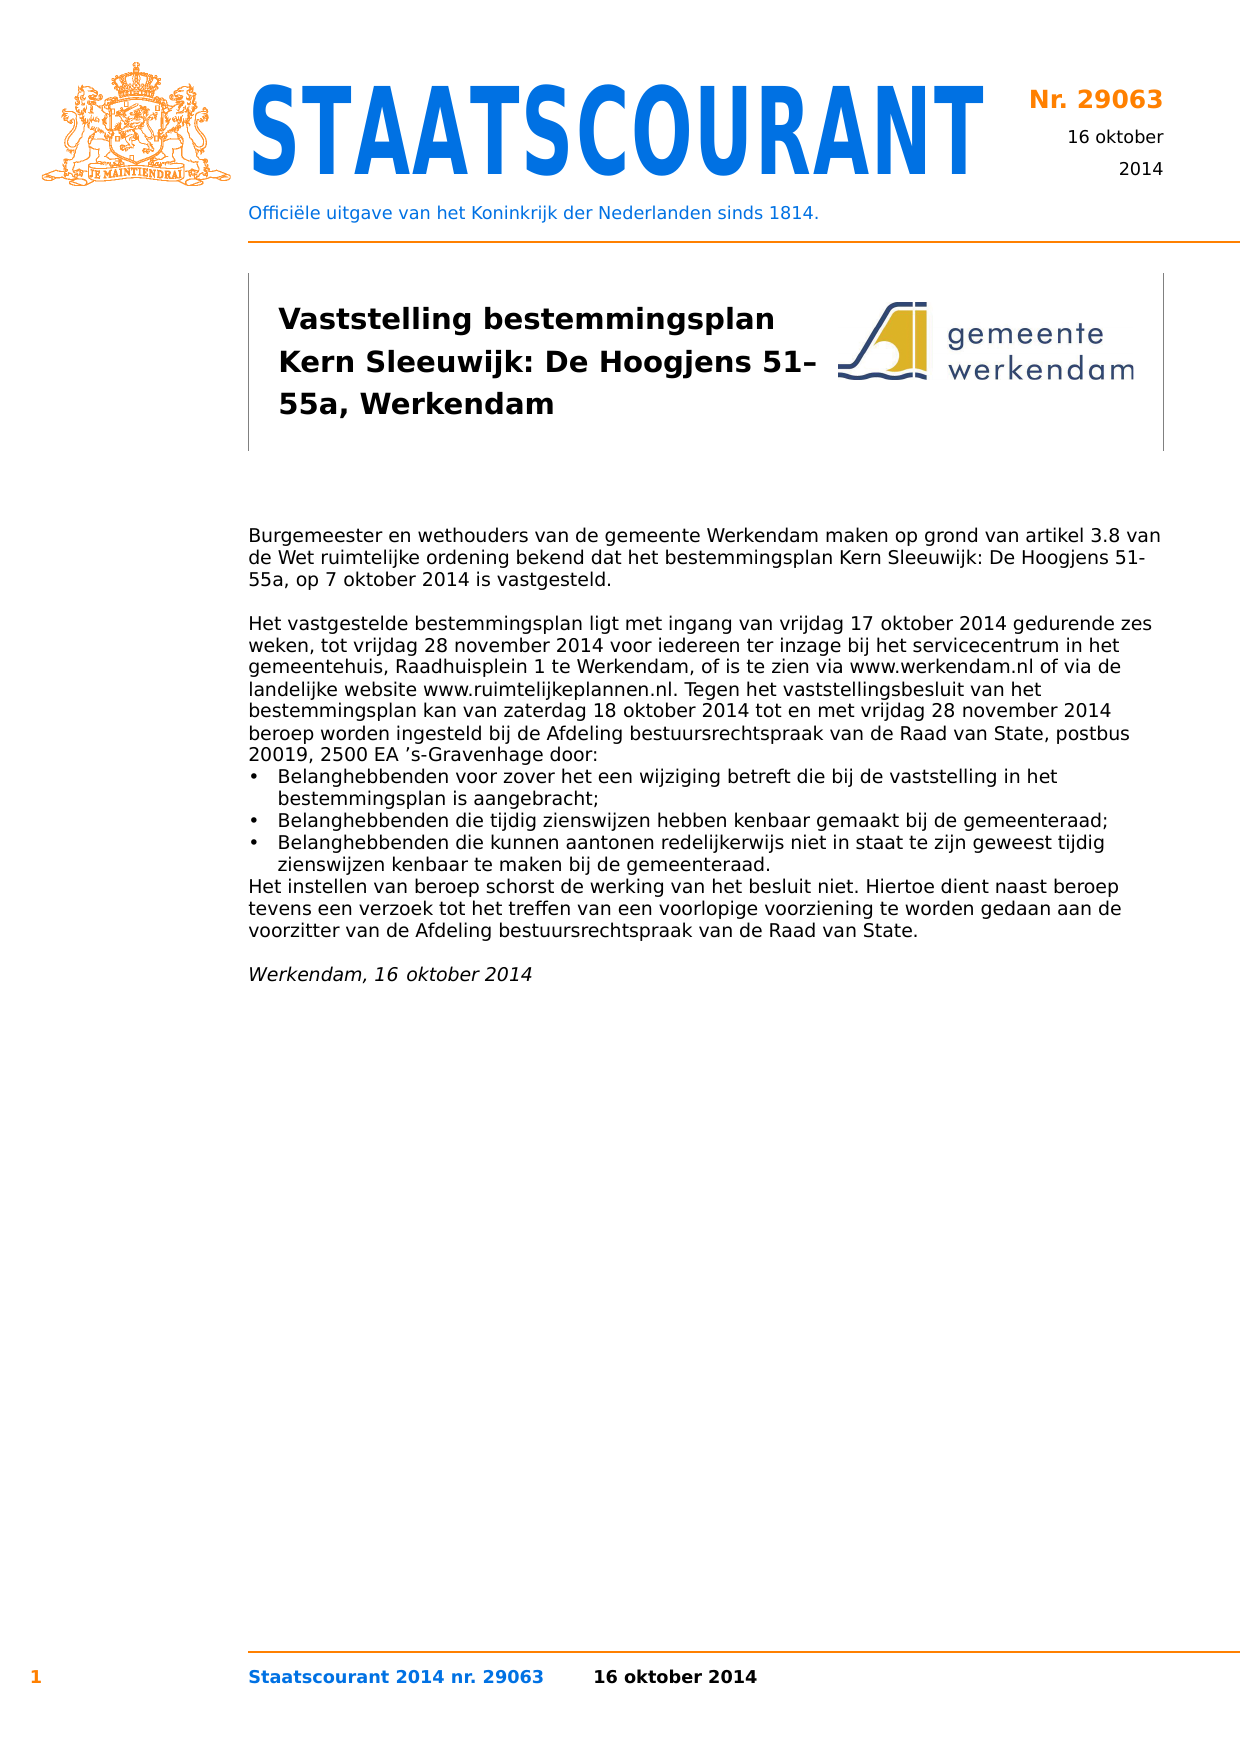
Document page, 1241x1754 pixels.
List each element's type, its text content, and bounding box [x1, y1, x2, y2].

subtitle Vaststelling bestemmingsplan Kern Sleeuwijk: De Hoogjens 51–55a, Werkendam [249, 273, 1163, 451]
table_cell 2014 [998, 153, 1240, 203]
text Het instellen van beroep schorst de werking van het besluit niet. Hiertoe dient naast beroep tevens een verzoek tot het treffen van een voorlopige voorziening te worden gedaan aan de voorzitter van de Afdeling bestuursrechtspraak van de Raad van State. [248, 876, 1163, 942]
text • Belanghebbenden voor zover het een wijziging betreft die bij de vaststelling in het bestemmingsplan is aangebracht; [248, 766, 1163, 810]
table_cell Officiële uitgave van het Koninkrijk der Nederlanden sinds 1814. [248, 203, 1240, 241]
text • Belanghebbenden die kunnen aantonen redelijkerwijs niet in staat te zijn geweest tijdig zienswijzen kenbaar te maken bij de gemeenteraad. [248, 832, 1163, 876]
picture [838, 302, 1134, 380]
picture [41, 62, 231, 186]
text Burgemeester en wethouders van de gemeente Werkendam maken op grond van artikel 3.8 van de Wet ruimtelijke ordening bekend dat het bestemmingsplan Kern Sleeuwijk: De Hoogjens 51-55a, op 7 oktober 2014 is vastgesteld. [248, 525, 1163, 591]
text Het vastgestelde bestemmingsplan ligt met ingang van vrijdag 17 oktober 2014 gedurende zes weken, tot vrijdag 28 november 2014 voor iedereen ter inzage bij het servicecentrum in het gemeentehuis, Raadhuisplein 1 te Werkendam, of is te zien via www.werkendam.nl of via de landelijke website www.ruimtelijkeplannen.nl. Tegen het vaststellingsbesluit van het bestemmingsplan kan van zaterdag 18 oktober 2014 tot en met vrijdag 28 november 2014 beroep worden ingesteld bij de Afdeling bestuursrechtspraak van de Raad van State, postbus 20019, 2500 EA ’s-Gravenhage door: [248, 612, 1163, 766]
table_header STAATSCOURANT [248, 62, 998, 203]
text • Belanghebbenden die tijdig zienswijzen hebben kenbaar gemaakt bij de gemeenteraad; [248, 810, 1163, 832]
table_cell 16 oktober [998, 121, 1240, 153]
text Werkendam, 16 oktober 2014 [248, 964, 1163, 986]
table_header [25, 62, 248, 241]
table_header Nr. 29063 [998, 62, 1240, 121]
